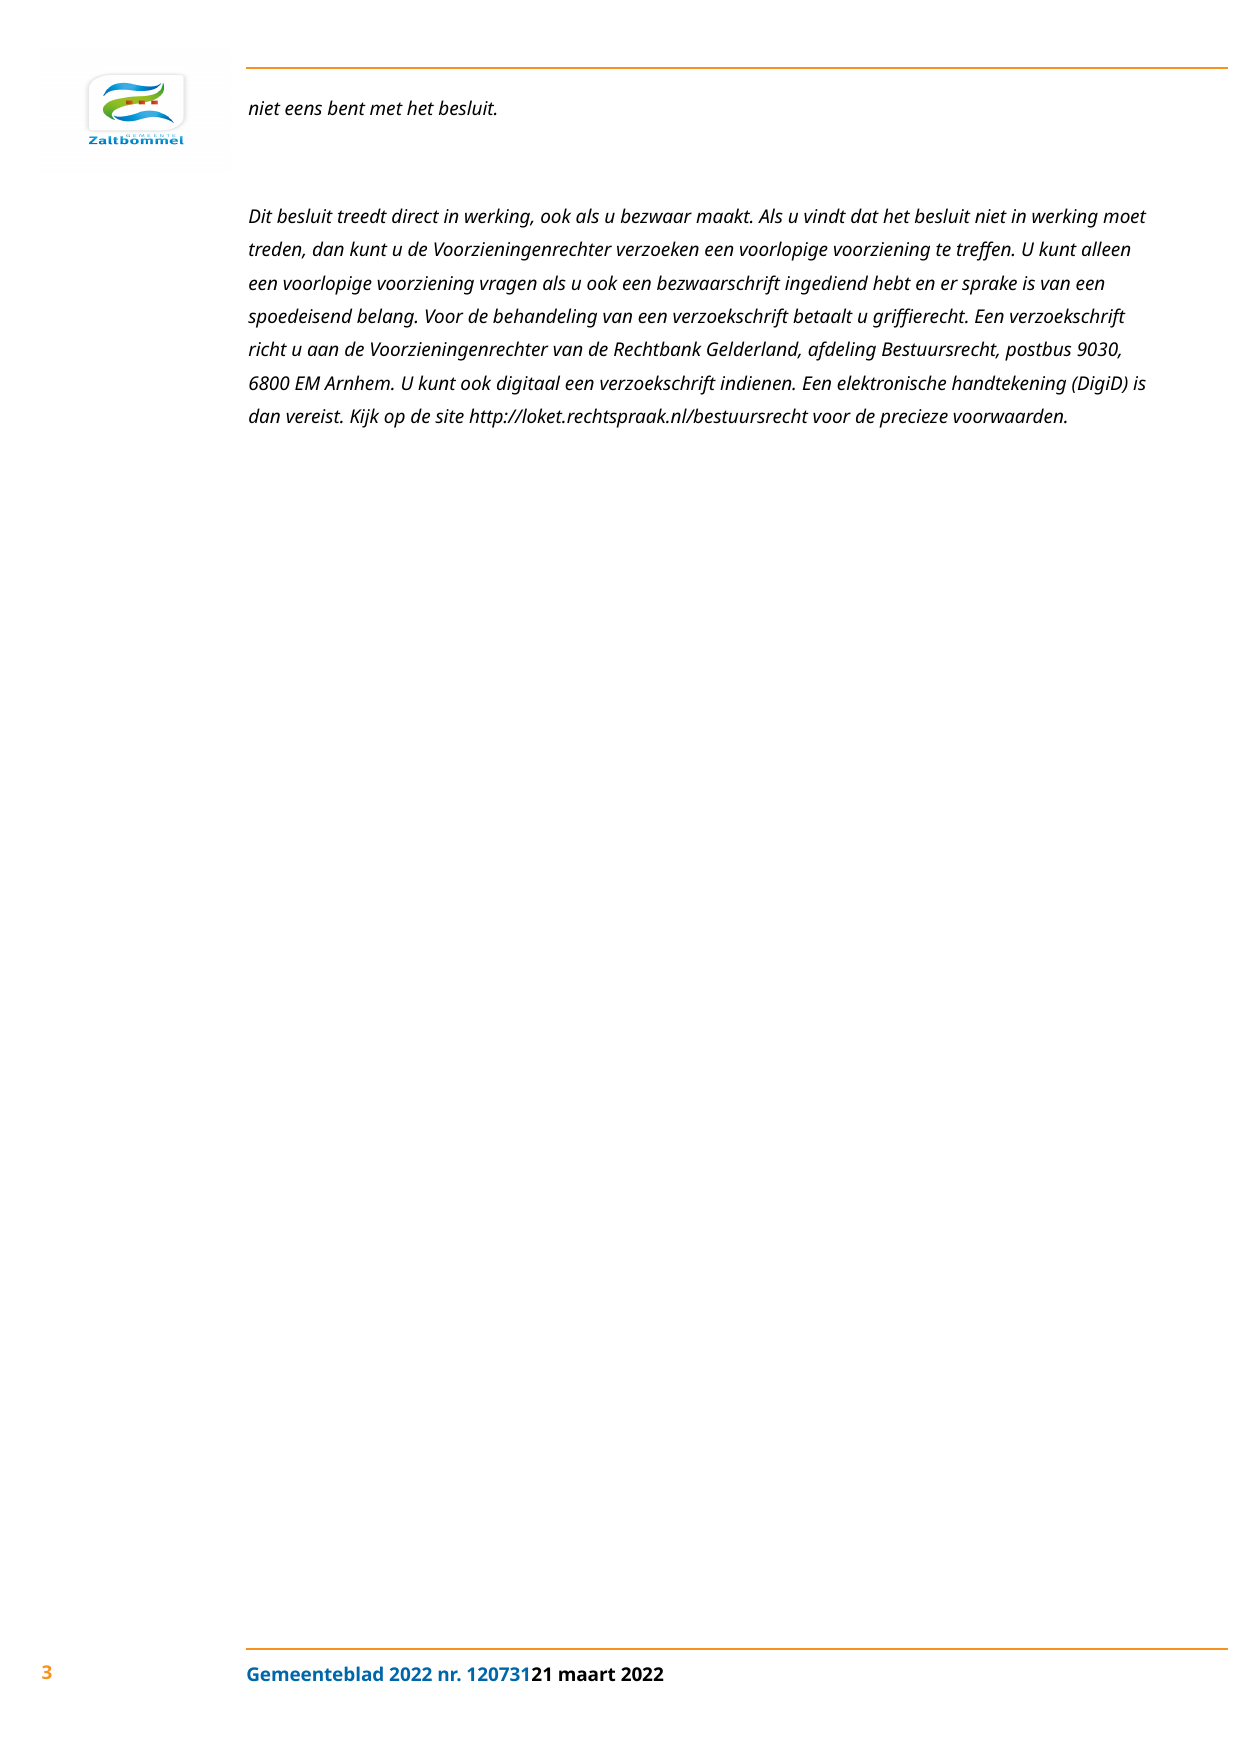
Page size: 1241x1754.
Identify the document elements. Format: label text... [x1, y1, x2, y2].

text niet eens bent met het besluit. [248, 95, 1152, 121]
text Dit besluit treedt direct in werking, ook als u bezwaar maakt. Als u vindt dat het besluit niet in werking moet treden, dan kunt u de Voorzieningenrechter verzoeken een voorlopige voorziening te treffen. U kunt alleen een voorlopige voorziening vragen als u ook een bezwaarschrift ingediend hebt en er sprake is van een spoedeisend belang. Voor de behandeling van een verzoekschrift betaalt u griffierecht. Een verzoekschrift richt u aan de Voorzieningenrechter van de Rechtbank Gelderland, afdeling Bestuursrecht, postbus 9030, 6800 EM Arnhem. U kunt ook digitaal een verzoekschrift indienen. Een elektronische handtekening (DigiD) is dan vereist. Kijk op de site http://loket.rechtspraak.nl/bestuursrecht voor de precieze voorwaarden. [248, 203, 1152, 429]
picture [41, 47, 231, 172]
